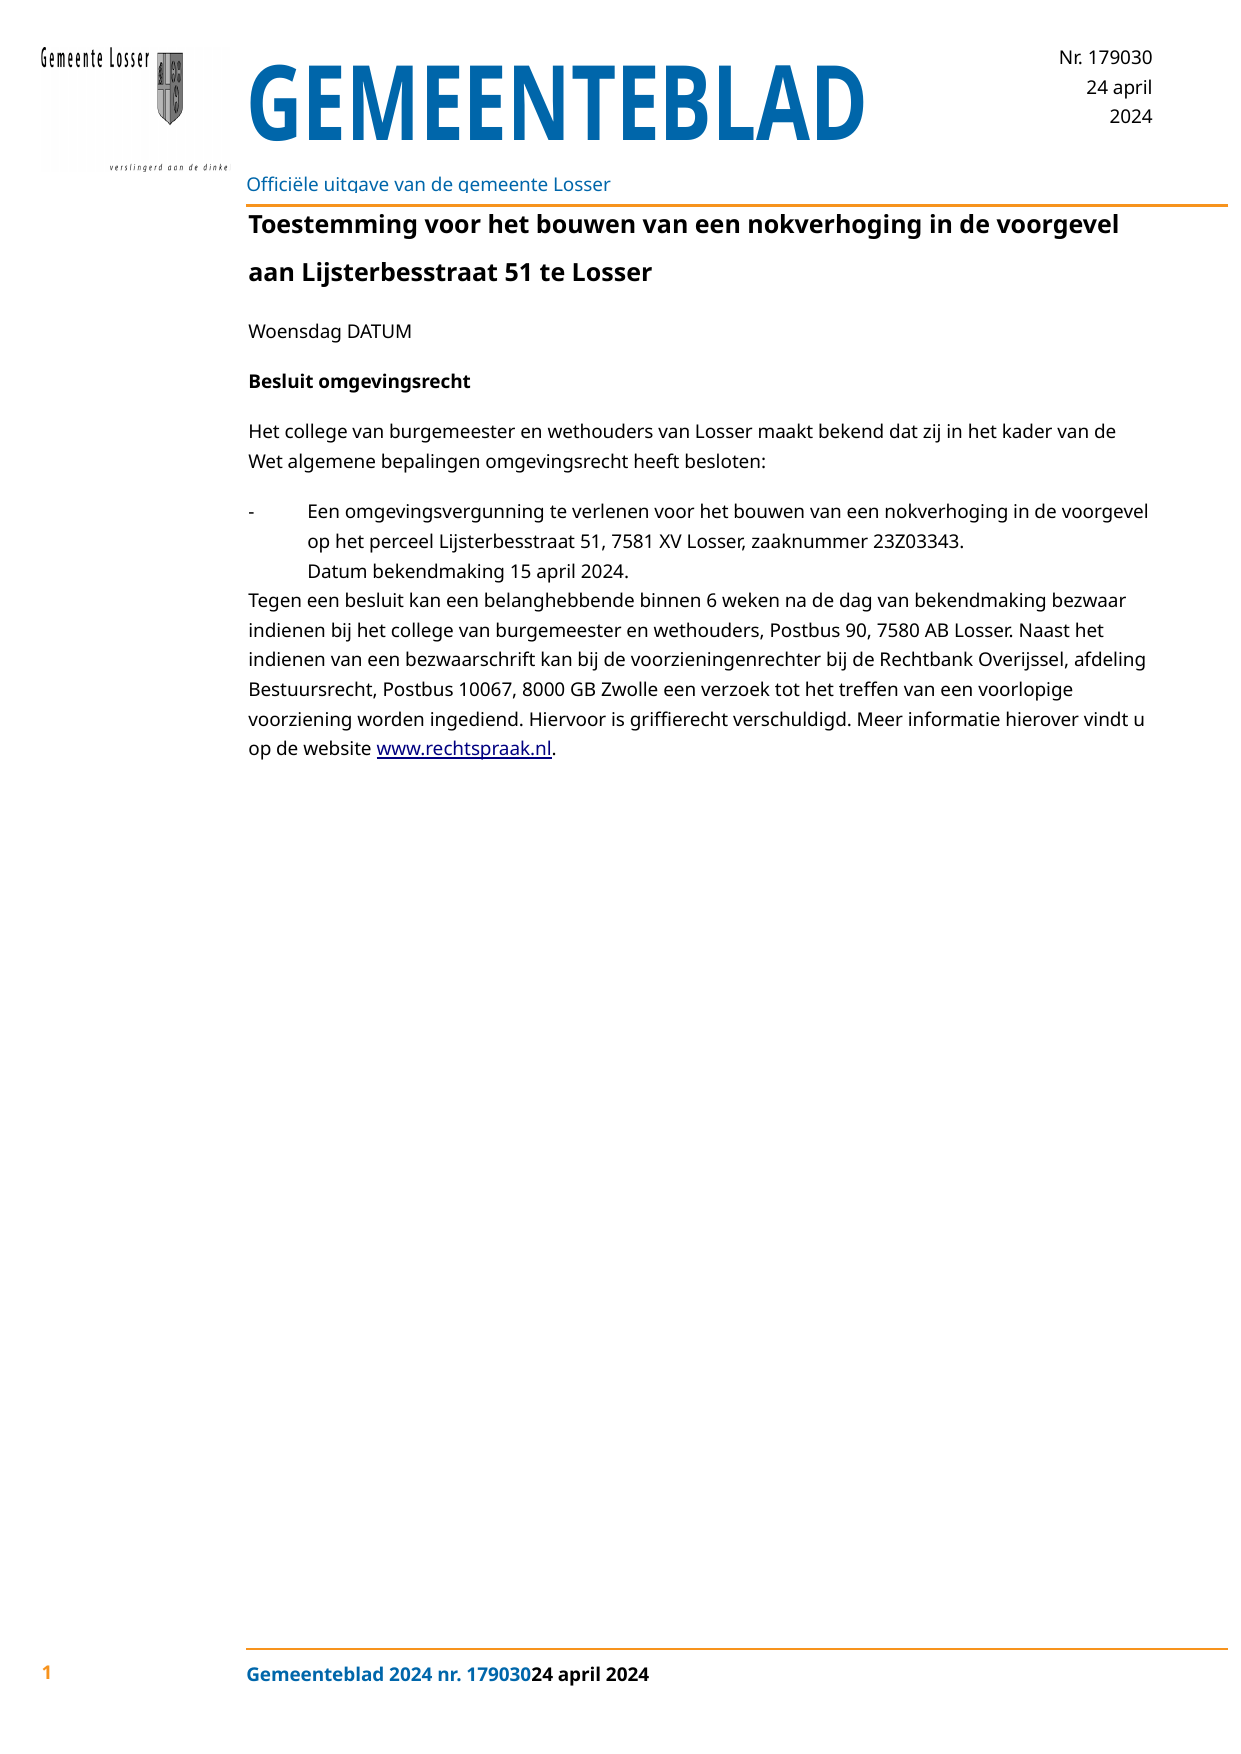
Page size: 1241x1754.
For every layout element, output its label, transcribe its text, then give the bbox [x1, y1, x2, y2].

text Toestemming voor het bouwen van een nokverhoging in de voorgevel aan Lijsterbesstraat 51 te Losser [248, 207, 1152, 288]
text Het college van burgemeester en wethouders van Losser maakt bekend dat zij in het kader van de Wet algemene bepalingen omgevingsrecht heeft besloten: [248, 419, 1152, 474]
text Besluit omgevingsrecht [248, 368, 1152, 394]
text Tegen een besluit kan een belanghebbende binnen 6 weken na de dag van bekendmaking bezwaar indienen bij het college van burgemeester en wethouders, Postbus 90, 7580 AB Losser. Naast het indienen van een bezwaarschrift kan bij de voorzieningenrechter bij de Rechtbank Overijssel, afdeling Bestuursrecht, Postbus 10067, 8000 GB Zwolle een verzoek tot het treffen van een voorlopige voorziening worden ingediend. Hiervoor is griffierecht verschuldigd. Meer informatie hierover vindt u op de website www.rechtspraak.nl. [248, 587, 1152, 761]
list Datum bekendmaking 15 april 2024. [248, 558, 1152, 584]
text Woensdag DATUM [248, 318, 1152, 344]
list Een omgevingsvergunning te verlenen voor het bouwen van een nokverhoging in de voorgevel op het perceel Lijsterbesstraat 51, 7581 XV Losser, zaaknummer 23Z03343. [248, 499, 1152, 554]
picture [41, 47, 231, 172]
